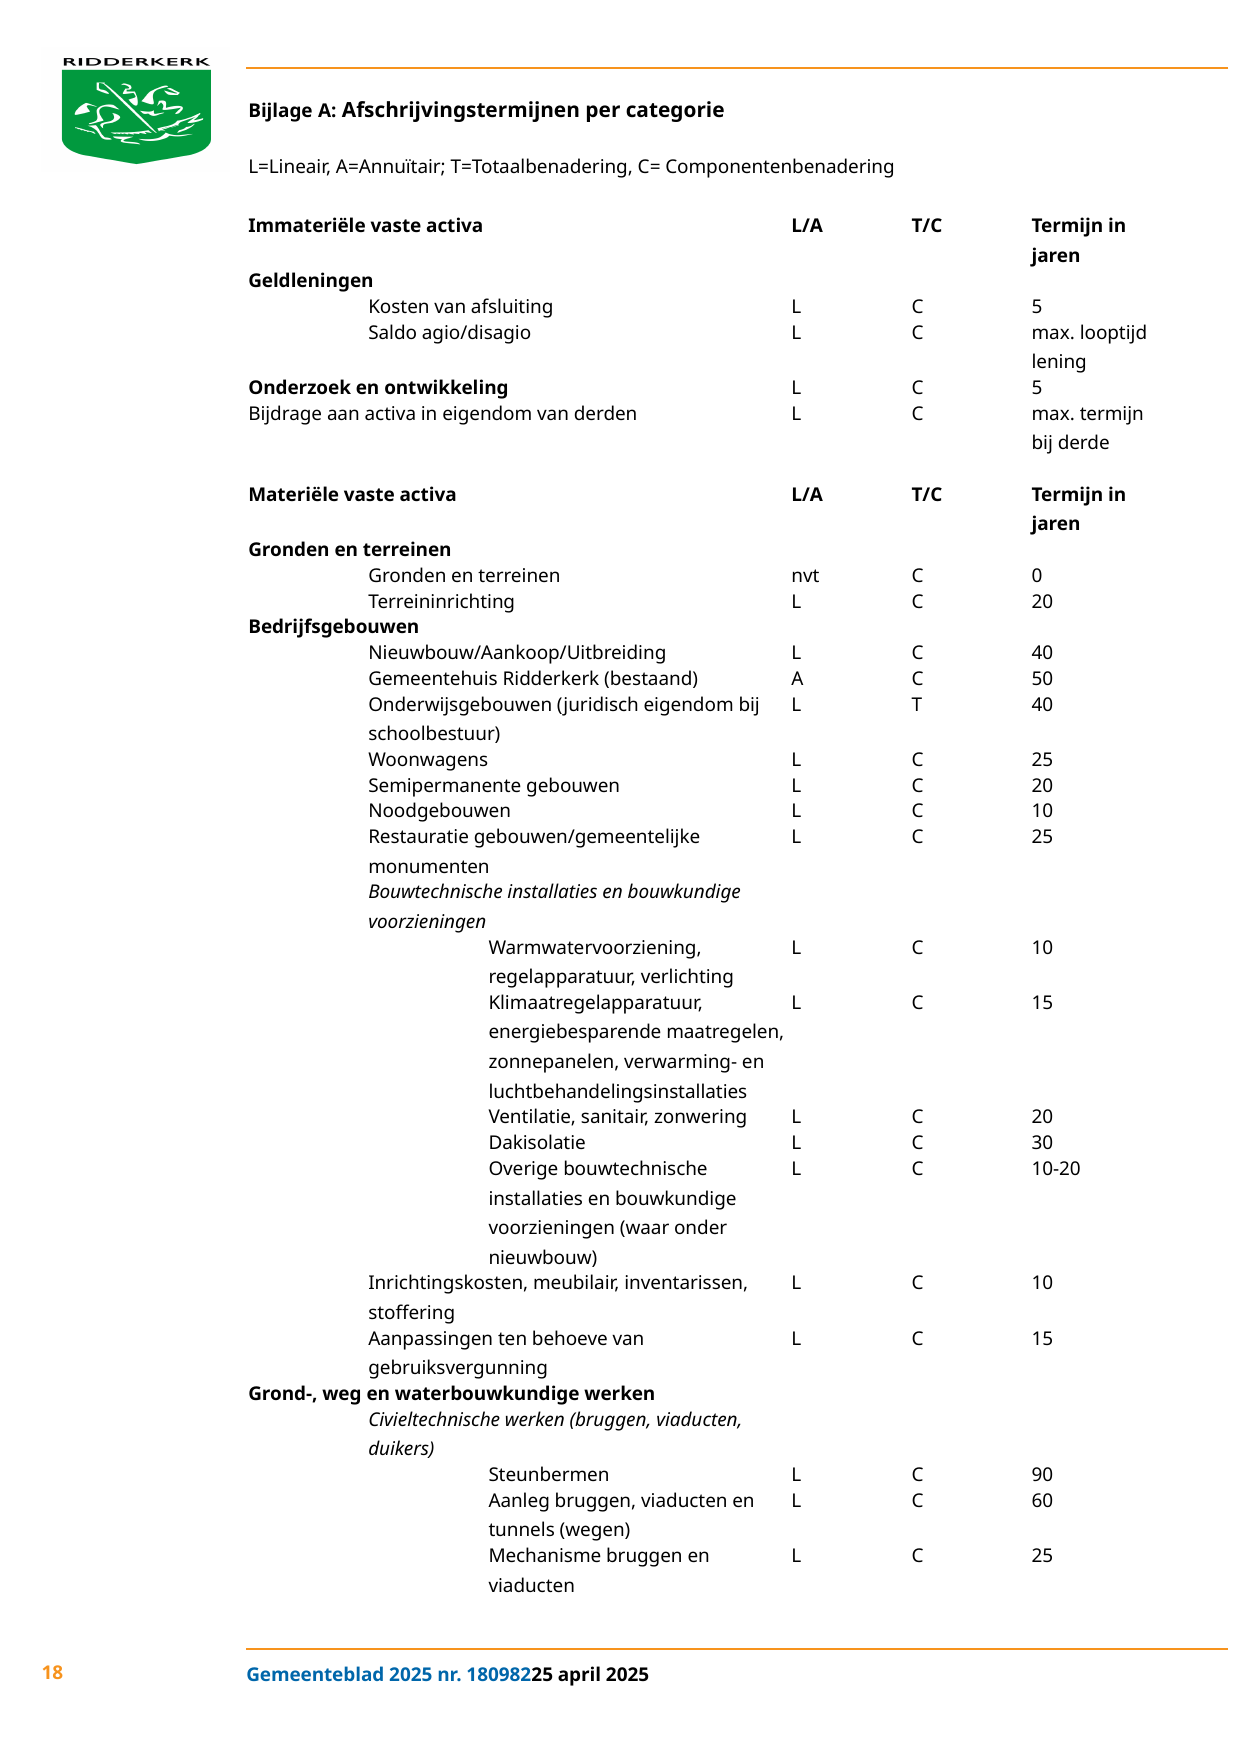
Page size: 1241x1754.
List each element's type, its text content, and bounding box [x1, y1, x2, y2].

table_cell L [791, 1542, 911, 1598]
table_cell C [911, 746, 1031, 772]
table_cell [248, 1406, 368, 1461]
table_cell [911, 614, 1031, 639]
table_cell 20 [1031, 772, 1152, 797]
table_cell L [791, 772, 911, 797]
table_cell C [911, 293, 1031, 319]
table_cell Inrichtingskosten, meubilair, inventarissen, stoffering [368, 1270, 791, 1325]
table_cell [248, 588, 368, 613]
table_cell [248, 798, 368, 823]
table_cell [248, 293, 368, 319]
table_cell [248, 455, 368, 481]
table_cell [911, 268, 1031, 293]
table_cell [248, 1104, 368, 1129]
table_cell L [791, 319, 911, 374]
table_cell L [791, 1129, 911, 1155]
table_cell C [911, 374, 1031, 400]
table_cell Nieuwbouw/Aankoop/Uitbreiding [368, 639, 791, 665]
table_cell 5 [1031, 374, 1152, 400]
table_cell Overige bouwtechnische installaties en bouwkundige voorzieningen (waar onder nieuwbouw) [488, 1155, 791, 1269]
table_cell 50 [1031, 665, 1152, 691]
table_cell [248, 665, 368, 691]
table_cell 5 [1031, 293, 1152, 319]
table_cell C [911, 1461, 1031, 1487]
table_cell L [791, 798, 911, 823]
table_cell Semipermanente gebouwen [368, 772, 791, 797]
table_cell Noodgebouwen [368, 798, 791, 823]
table_cell [791, 455, 911, 481]
table_cell 25 [1031, 823, 1152, 878]
table_cell L [791, 1325, 911, 1380]
table_cell Bouwtechnische installaties en bouwkundige voorzieningen [368, 879, 791, 934]
table_cell Saldo agio/disagio [368, 319, 791, 374]
table_cell L/A [791, 481, 911, 536]
table_cell L [791, 1104, 911, 1129]
table_cell C [911, 1487, 1031, 1542]
table_cell 15 [1031, 989, 1152, 1104]
table_header L/A [791, 212, 911, 267]
table_cell [248, 1270, 368, 1325]
table_cell 30 [1031, 1129, 1152, 1155]
table_cell 20 [1031, 1104, 1152, 1129]
table_cell [248, 1461, 368, 1487]
table_cell Civieltechnische werken (bruggen, viaducten, duikers) [368, 1406, 791, 1461]
table_cell C [911, 772, 1031, 797]
table_cell C [911, 1542, 1031, 1598]
table_cell [248, 1487, 368, 1542]
table_cell Mechanisme bruggen en viaducten [488, 1542, 791, 1598]
table_cell [1031, 1406, 1152, 1461]
table_cell [248, 823, 368, 878]
table_cell Onderzoek en ontwikkeling [248, 374, 791, 400]
table_cell L [791, 1155, 911, 1269]
table_cell [1031, 268, 1152, 293]
table_cell 25 [1031, 1542, 1152, 1598]
table_cell [368, 1155, 488, 1269]
table_cell Onderwijsgebouwen (juridisch eigendom bij schoolbestuur) [368, 691, 791, 746]
table_cell [248, 639, 368, 665]
table_cell [1031, 536, 1152, 562]
table_cell [488, 455, 791, 481]
table_cell [248, 989, 368, 1104]
table_cell Gronden en terreinen [368, 562, 791, 588]
table_cell L [791, 374, 911, 400]
table_cell Bedrijfsgebouwen [248, 614, 791, 639]
picture [41, 47, 231, 172]
table_cell [248, 1129, 368, 1155]
table_cell [791, 268, 911, 293]
table_cell Restauratie gebouwen/gemeentelijke monumenten [368, 823, 791, 878]
table_cell Woonwagens [368, 746, 791, 772]
table_cell C [911, 798, 1031, 823]
table_cell max. termijn bij derde [1031, 400, 1152, 455]
table_cell [368, 455, 488, 481]
text Bijlage A: Afschrijvingstermijnen per categorie [248, 95, 1152, 123]
table_cell [1031, 614, 1152, 639]
table_cell Ventilatie, sanitair, zonwering [488, 1104, 791, 1129]
table_cell 10 [1031, 934, 1152, 989]
table_cell 25 [1031, 746, 1152, 772]
table_cell [791, 536, 911, 562]
table_cell 0 [1031, 562, 1152, 588]
table_cell [248, 1155, 368, 1269]
table_cell Termijn in jaren [1031, 481, 1152, 536]
table_cell L [791, 691, 911, 746]
table_cell [248, 879, 368, 934]
table_cell Warmwatervoorziening, regelapparatuur, verlichting [488, 934, 791, 989]
table_cell Aanleg bruggen, viaducten en tunnels (wegen) [488, 1487, 791, 1542]
table_cell A [791, 665, 911, 691]
table_cell L [791, 823, 911, 878]
table_cell Gronden en terreinen [248, 536, 791, 562]
table_cell C [911, 1129, 1031, 1155]
table_cell C [911, 1104, 1031, 1129]
table_cell [791, 614, 911, 639]
table_cell [911, 1406, 1031, 1461]
table_cell [1031, 1380, 1152, 1406]
table_cell C [911, 588, 1031, 613]
table_cell 40 [1031, 639, 1152, 665]
table_cell 10 [1031, 798, 1152, 823]
table_cell 90 [1031, 1461, 1152, 1487]
table_cell [248, 562, 368, 588]
table_cell Materiële vaste activa [248, 481, 791, 536]
table_cell [368, 1104, 488, 1129]
table_cell [248, 772, 368, 797]
table_cell [248, 691, 368, 746]
text L=Lineair, A=Annuïtair; T=Totaalbenadering, C= Componentenbenadering [248, 153, 1152, 179]
table_cell C [911, 1155, 1031, 1269]
table_cell [248, 934, 368, 989]
table_cell [911, 879, 1031, 934]
table_cell C [911, 665, 1031, 691]
table_cell L [791, 746, 911, 772]
table_cell C [911, 823, 1031, 878]
table_header Immateriële vaste activa [248, 212, 791, 267]
table_cell 10 [1031, 1270, 1152, 1325]
table_cell [1031, 879, 1152, 934]
table_cell 10-20 [1031, 1155, 1152, 1269]
table_cell [248, 319, 368, 374]
table_cell L [791, 293, 911, 319]
table_cell [248, 746, 368, 772]
table_cell C [911, 1270, 1031, 1325]
table_cell [911, 536, 1031, 562]
table_cell Dakisolatie [488, 1129, 791, 1155]
table_cell [248, 1542, 368, 1598]
table_cell Gemeentehuis Ridderkerk (bestaand) [368, 665, 791, 691]
table_cell Terreininrichting [368, 588, 791, 613]
table_cell 60 [1031, 1487, 1152, 1542]
table_cell 15 [1031, 1325, 1152, 1380]
table_header Termijn in jaren [1031, 212, 1152, 267]
table_cell L [791, 934, 911, 989]
table_cell Grond-, weg en waterbouwkundige werken [248, 1380, 791, 1406]
table_cell [791, 1380, 911, 1406]
table_cell C [911, 400, 1031, 455]
table_cell max. looptijd lening [1031, 319, 1152, 374]
table_cell [248, 1325, 368, 1380]
table_cell T [911, 691, 1031, 746]
table_cell [368, 934, 488, 989]
table_cell Aanpassingen ten behoeve van gebruiksvergunning [368, 1325, 791, 1380]
table_cell [911, 455, 1031, 481]
table_cell [368, 1461, 488, 1487]
table_cell [368, 1487, 488, 1542]
table_cell C [911, 1325, 1031, 1380]
table_cell C [911, 989, 1031, 1104]
table_cell 40 [1031, 691, 1152, 746]
table_cell L [791, 639, 911, 665]
table_cell [791, 879, 911, 934]
table_cell Steunbermen [488, 1461, 791, 1487]
table_cell [368, 1129, 488, 1155]
table_cell L [791, 989, 911, 1104]
table_cell C [911, 562, 1031, 588]
table_cell [1031, 455, 1152, 481]
table_cell [911, 1380, 1031, 1406]
table_cell L [791, 1270, 911, 1325]
table_cell Kosten van afsluiting [368, 293, 791, 319]
table_cell 20 [1031, 588, 1152, 613]
table_cell L [791, 1461, 911, 1487]
table_cell [791, 1406, 911, 1461]
table_cell C [911, 934, 1031, 989]
table_cell Klimaatregelapparatuur, energiebesparende maatregelen, zonnepanelen, verwarming- en luchtbehandelingsinstallaties [488, 989, 791, 1104]
table_cell L [791, 588, 911, 613]
table_cell C [911, 319, 1031, 374]
table_cell L [791, 1487, 911, 1542]
table_cell C [911, 639, 1031, 665]
table_cell [368, 1542, 488, 1598]
table_cell T/C [911, 481, 1031, 536]
table_header T/C [911, 212, 1031, 267]
table_cell [368, 989, 488, 1104]
table_cell Bijdrage aan activa in eigendom van derden [248, 400, 791, 455]
table_cell Geldleningen [248, 268, 791, 293]
table_cell nvt [791, 562, 911, 588]
table_cell L [791, 400, 911, 455]
